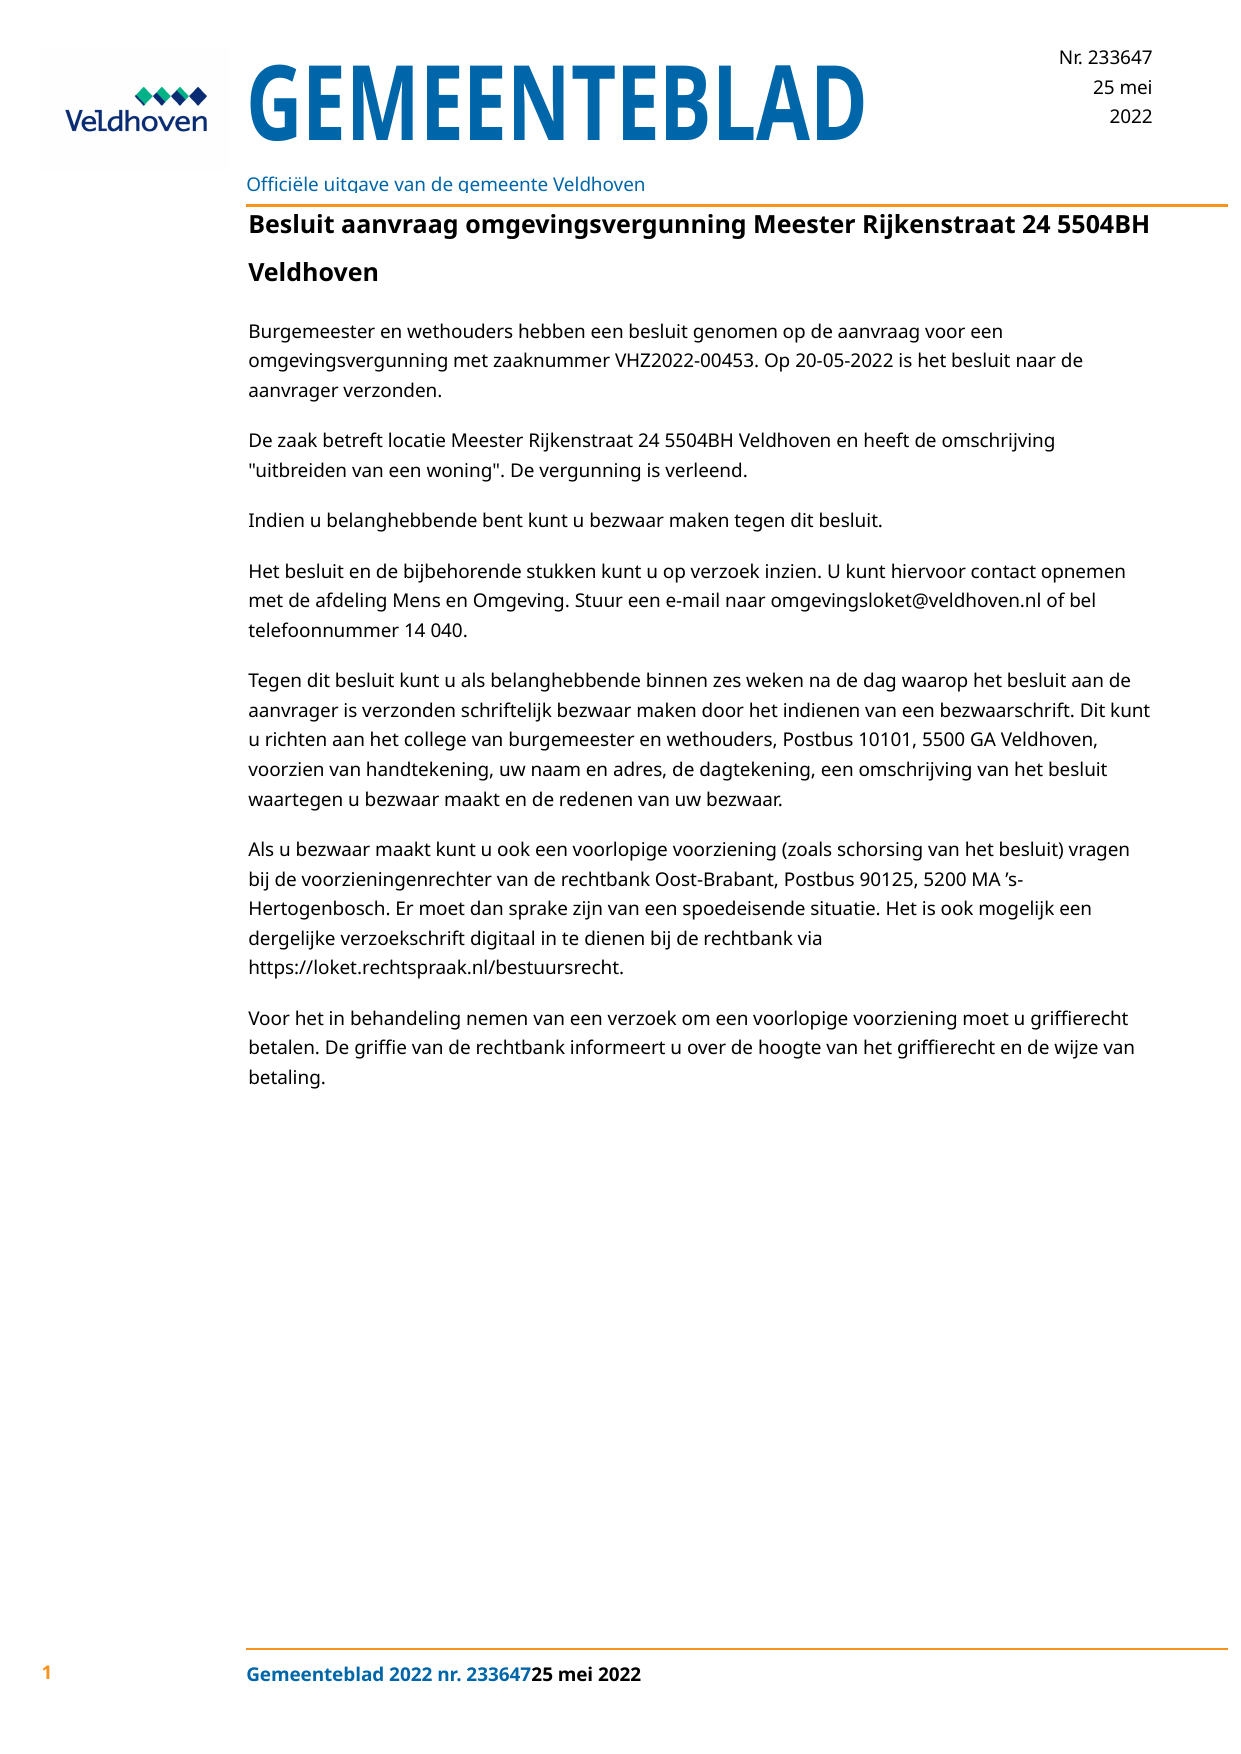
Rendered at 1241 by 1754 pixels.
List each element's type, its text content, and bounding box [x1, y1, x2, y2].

text Het besluit en de bijbehorende stukken kunt u op verzoek inzien. U kunt hiervoor contact opnemen met de afdeling Mens en Omgeving. Stuur een e-mail naar omgevingsloket@veldhoven.nl of bel telefoonnummer 14 040. [248, 558, 1152, 643]
text Tegen dit besluit kunt u als belanghebbende binnen zes weken na de dag waarop het besluit aan de aanvrager is verzonden schriftelijk bezwaar maken door het indienen van een bezwaarschrift. Dit kunt u richten aan het college van burgemeester en wethouders, Postbus 10101, 5500 GA Veldhoven, voorzien van handtekening, uw naam en adres, de dagtekening, een omschrijving van het besluit waartegen u bezwaar maakt en de redenen van uw bezwaar. [248, 667, 1152, 812]
text Besluit aanvraag omgevingsvergunning Meester Rijkenstraat 24 5504BH Veldhoven [248, 207, 1152, 288]
text Indien u belanghebbende bent kunt u bezwaar maken tegen dit besluit. [248, 507, 1152, 533]
text Voor het in behandeling nemen van een verzoek om een voorlopige voorziening moet u griffierecht betalen. De griffie van de rechtbank informeert u over de hoogte van het griffierecht en de wijze van betaling. [248, 1005, 1152, 1090]
text De zaak betreft locatie Meester Rijkenstraat 24 5504BH Veldhoven en heeft de omschrijving "uitbreiden van een woning". De vergunning is verleend. [248, 427, 1152, 483]
text Als u bezwaar maakt kunt u ook een voorlopige voorziening (zoals schorsing van het besluit) vragen bij de voorzieningenrechter van de rechtbank Oost-Brabant, Postbus 90125, 5200 MA ’s-Hertogenbosch. Er moet dan sprake zijn van een spoedeisende situatie. Het is ook mogelijk een dergelijke verzoekschrift digitaal in te dienen bij de rechtbank via https://loket.rechtspraak.nl/bestuursrecht. [248, 836, 1152, 980]
text Burgemeester en wethouders hebben een besluit genomen op de aanvraag voor een omgevingsvergunning met zaaknummer VHZ2022-00453. Op 20-05-2022 is het besluit naar de aanvrager verzonden. [248, 318, 1152, 403]
picture [41, 47, 231, 172]
